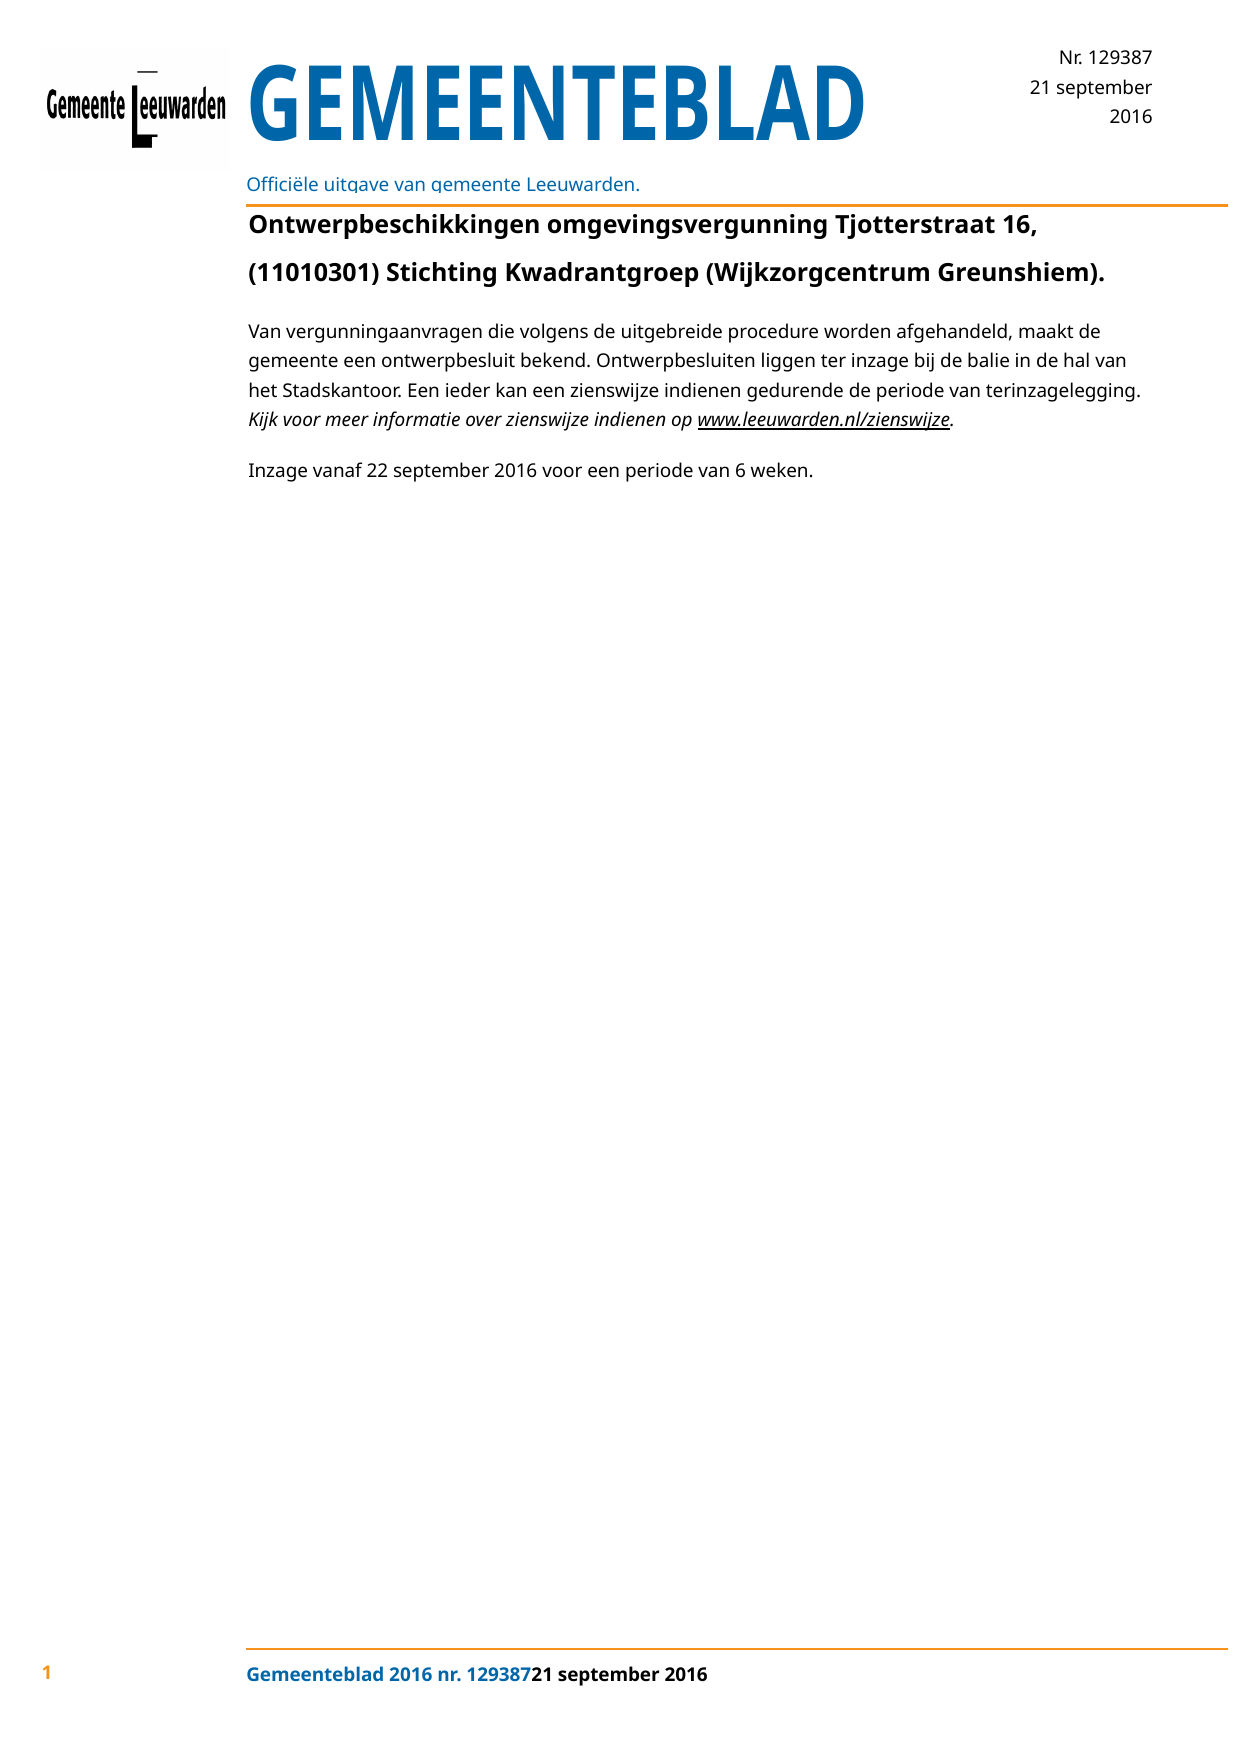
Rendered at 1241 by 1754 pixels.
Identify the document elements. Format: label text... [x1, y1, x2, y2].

text Van vergunningaanvragen die volgens de uitgebreide procedure worden afgehandeld, maakt de gemeente een ontwerpbesluit bekend. Ontwerpbesluiten liggen ter inzage bij de balie in de hal van het Stadskantoor. Een ieder kan een zienswijze indienen gedurende de periode van terinzagelegging. Kijk voor meer informatie over zienswijze indienen op www.leeuwarden.nl/zienswijze. [248, 318, 1152, 432]
picture [41, 47, 231, 172]
text Ontwerpbeschikkingen omgevingsvergunning Tjotterstraat 16, (11010301) Stichting Kwadrantgroep (Wijkzorgcentrum Greunshiem). [248, 207, 1152, 288]
text Inzage vanaf 22 september 2016 voor een periode van 6 weken. [248, 457, 1152, 483]
